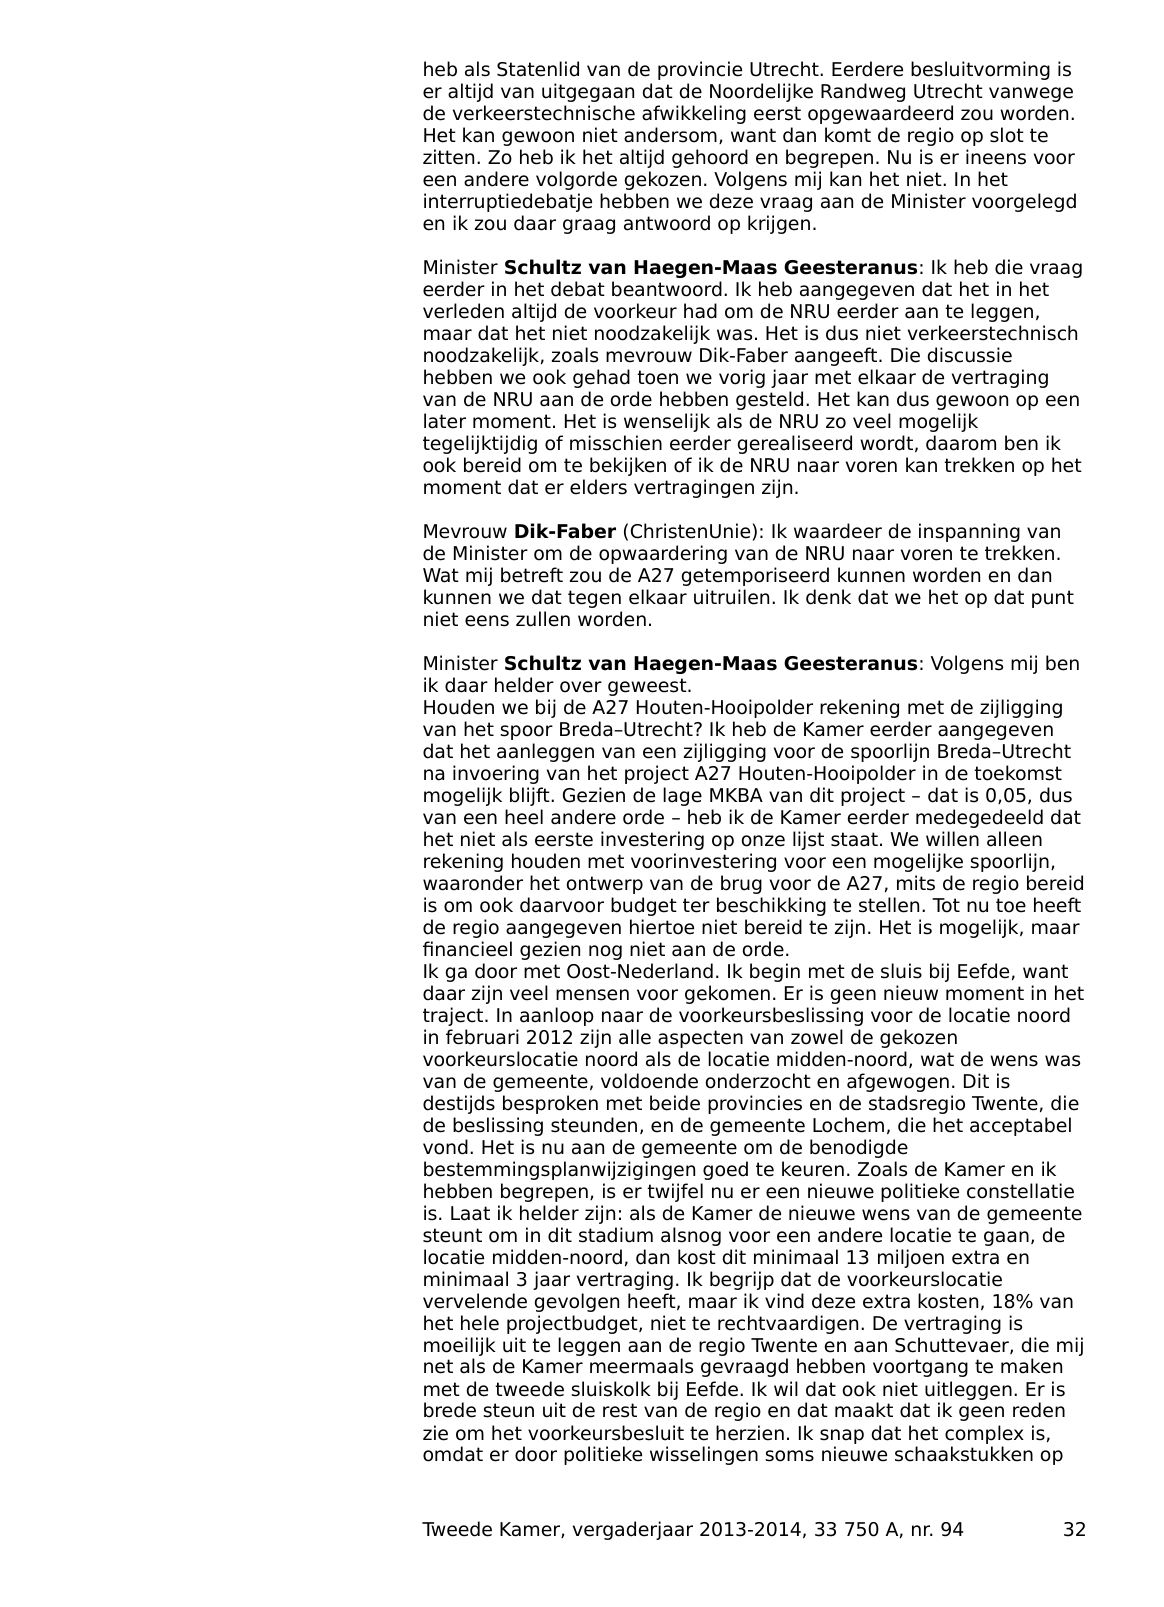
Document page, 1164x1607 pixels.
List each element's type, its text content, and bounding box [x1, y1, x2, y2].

text Mevrouw Dik-Faber (ChristenUnie): Ik waardeer de inspanning van de Minister om de opwaardering van de NRU naar voren te trekken. Wat mij betreft zou de A27 getemporiseerd kunnen worden en dan kunnen we dat tegen elkaar uitruilen. Ik denk dat we het op dat punt niet eens zullen worden. [422, 521, 1087, 631]
text Minister Schultz van Haegen-Maas Geesteranus: Volgens mij ben ik daar helder over geweest. [422, 653, 1087, 697]
text Houden we bij de A27 Houten-Hooipolder rekening met de zijligging van het spoor Breda–Utrecht? Ik heb de Kamer eerder aangegeven dat het aanleggen van een zijligging voor de spoorlijn Breda–Utrecht na invoering van het project A27 Houten-Hooipolder in de toekomst mogelijk blijft. Gezien de lage MKBA van dit project – dat is 0,05, dus van een heel andere orde – heb ik de Kamer eerder medegedeeld dat het niet als eerste investering op onze lijst staat. We willen alleen rekening houden met voorinvestering voor een mogelijke spoorlijn, waaronder het ontwerp van de brug voor de A27, mits de regio bereid is om ook daarvoor budget ter beschikking te stellen. Tot nu toe heeft de regio aangegeven hiertoe niet bereid te zijn. Het is mogelijk, maar financieel gezien nog niet aan de orde. [422, 697, 1087, 961]
text Minister Schultz van Haegen-Maas Geesteranus: Ik heb die vraag eerder in het debat beantwoord. Ik heb aangegeven dat het in het verleden altijd de voorkeur had om de NRU eerder aan te leggen, maar dat het niet noodzakelijk was. Het is dus niet verkeerstechnisch noodzakelijk, zoals mevrouw Dik-Faber aangeeft. Die discussie hebben we ook gehad toen we vorig jaar met elkaar de vertraging van de NRU aan de orde hebben gesteld. Het kan dus gewoon op een later moment. Het is wenselijk als de NRU zo veel mogelijk tegelijktijdig of misschien eerder gerealiseerd wordt, daarom ben ik ook bereid om te bekijken of ik de NRU naar voren kan trekken op het moment dat er elders vertragingen zijn. [422, 257, 1087, 499]
text Ik ga door met Oost-Nederland. Ik begin met de sluis bij Eefde, want daar zijn veel mensen voor gekomen. Er is geen nieuw moment in het traject. In aanloop naar de voorkeursbeslissing voor de locatie noord in februari 2012 zijn alle aspecten van zowel de gekozen voorkeurslocatie noord als de locatie midden-noord, wat de wens was van de gemeente, voldoende onderzocht en afgewogen. Dit is destijds besproken met beide provincies en de stadsregio Twente, die de beslissing steunden, en de gemeente Lochem, die het acceptabel vond. Het is nu aan de gemeente om de benodigde bestemmingsplanwijzigingen goed te keuren. Zoals de Kamer en ik hebben begrepen, is er twijfel nu er een nieuwe politieke constellatie is. Laat ik helder zijn: als de Kamer de nieuwe wens van de gemeente steunt om in dit stadium alsnog voor een andere locatie te gaan, de locatie midden-noord, dan kost dit minimaal 13 miljoen extra en minimaal 3 jaar vertraging. Ik begrijp dat de voorkeurslocatie vervelende gevolgen heeft, maar ik vind deze extra kosten, 18% van het hele projectbudget, niet te rechtvaardigen. De vertraging is moeilijk uit te leggen aan de regio Twente en aan Schuttevaer, die mij net als de Kamer meermaals gevraagd hebben voortgang te maken met de tweede sluiskolk bij Eefde. Ik wil dat ook niet uitleggen. Er is brede steun uit de rest van de regio en dat maakt dat ik geen reden zie om het voorkeursbesluit te herzien. Ik snap dat het complex is, omdat er door politieke wisselingen soms nieuwe schaakstukken op [422, 961, 1087, 1466]
text heb als Statenlid van de provincie Utrecht. Eerdere besluitvorming is er altijd van uitgegaan dat de Noordelijke Randweg Utrecht vanwege de verkeerstechnische afwikkeling eerst opgewaardeerd zou worden. Het kan gewoon niet andersom, want dan komt de regio op slot te zitten. Zo heb ik het altijd gehoord en begrepen. Nu is er ineens voor een andere volgorde gekozen. Volgens mij kan het niet. In het interruptiedebatje hebben we deze vraag aan de Minister voorgelegd en ik zou daar graag antwoord op krijgen. [422, 59, 1087, 235]
